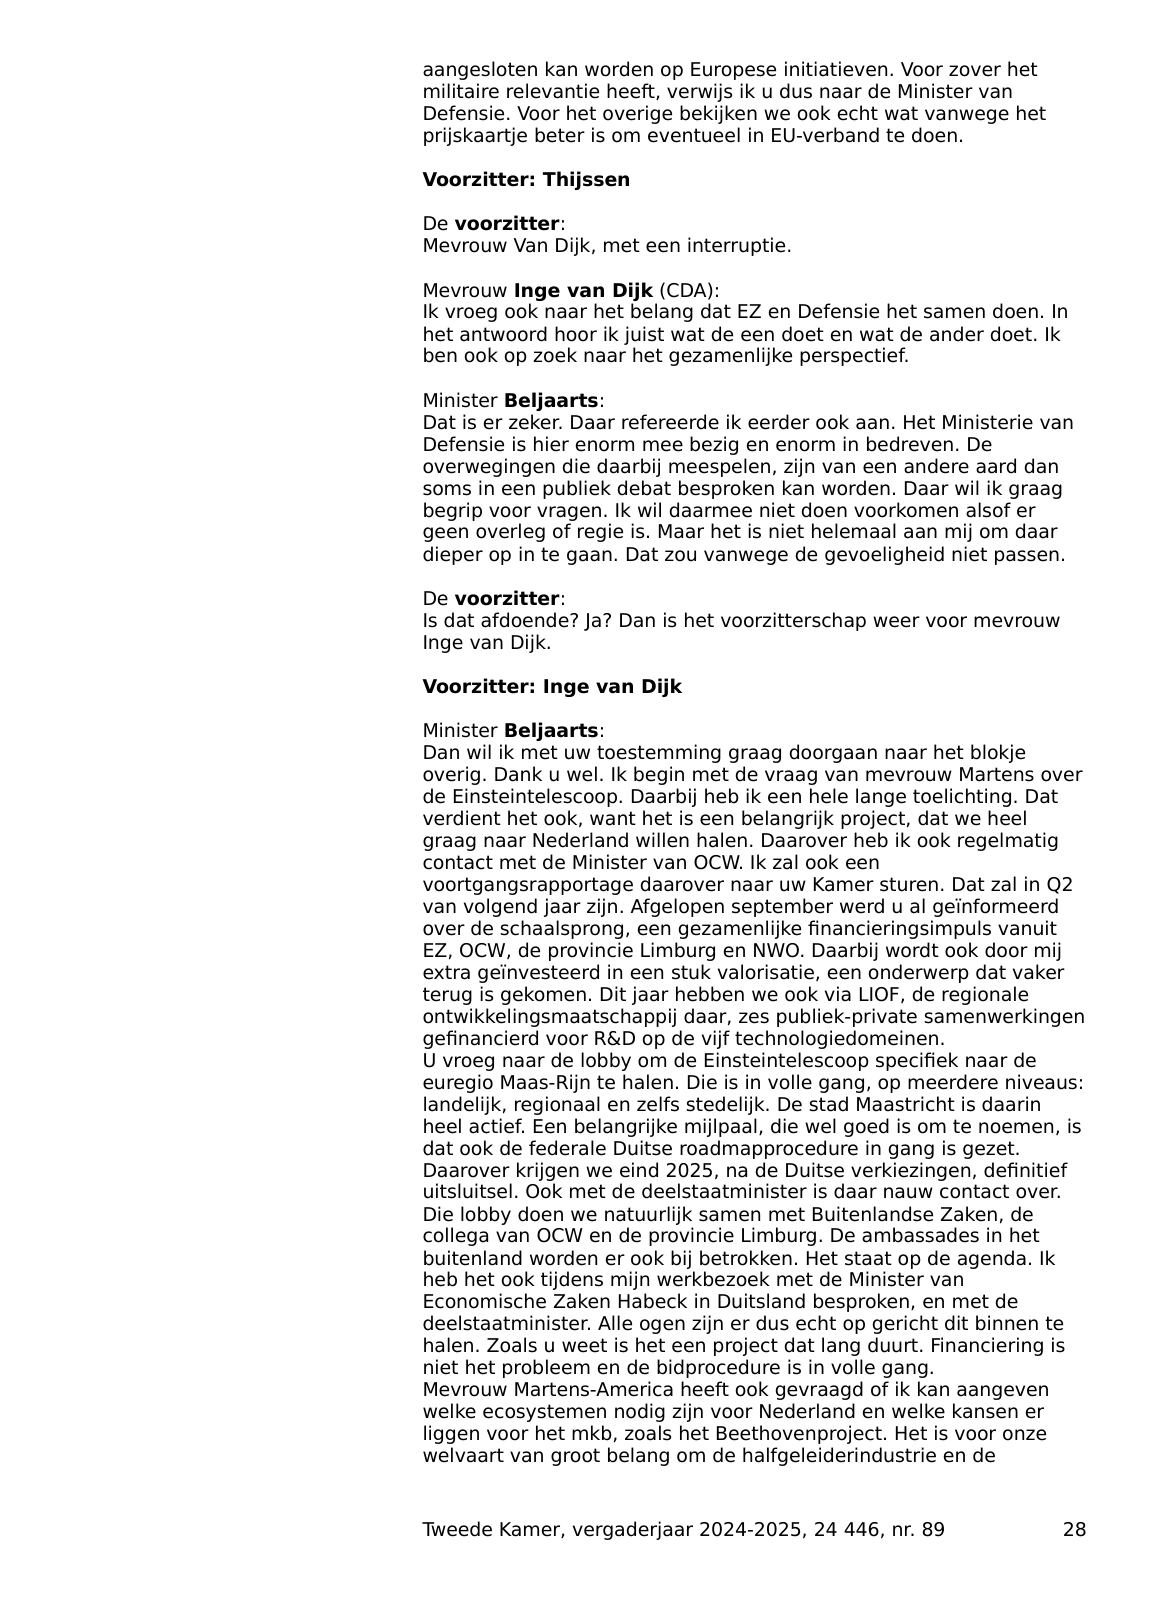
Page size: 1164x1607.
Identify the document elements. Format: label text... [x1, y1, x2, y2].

subtitle Voorzitter: Inge van Dijk [422, 676, 1087, 698]
text aangesloten kan worden op Europese initiatieven. Voor zover het militaire relevantie heeft, verwijs ik u dus naar de Minister van Defensie. Voor het overige bekijken we ook echt wat vanwege het prijskaartje beter is om eventueel in EU-verband te doen. [422, 59, 1087, 147]
text Ik vroeg ook naar het belang dat EZ en Defensie het samen doen. In het antwoord hoor ik juist wat de een doet en wat de ander doet. Ik ben ook op zoek naar het gezamenlijke perspectief. [422, 301, 1087, 367]
text U vroeg naar de lobby om de Einsteintelescoop specifiek naar de euregio Maas-Rijn te halen. Die is in volle gang, op meerdere niveaus: landelijk, regionaal en zelfs stedelijk. De stad Maastricht is daarin heel actief. Een belangrijke mijlpaal, die wel goed is om te noemen, is dat ook de federale Duitse roadmapprocedure in gang is gezet. Daarover krijgen we eind 2025, na de Duitse verkiezingen, definitief uitsluitsel. Ook met de deelstaatminister is daar nauw contact over. Die lobby doen we natuurlijk samen met Buitenlandse Zaken, de collega van OCW en de provincie Limburg. De ambassades in het buitenland worden er ook bij betrokken. Het staat op de agenda. Ik heb het ook tijdens mijn werkbezoek met de Minister van Economische Zaken Habeck in Duitsland besproken, en met de deelstaatminister. Alle ogen zijn er dus echt op gericht dit binnen te halen. Zoals u weet is het een project dat lang duurt. Financiering is niet het probleem en de bidprocedure is in volle gang. [422, 1049, 1087, 1379]
text Dan wil ik met uw toestemming graag doorgaan naar het blokje overig. Dank u wel. Ik begin met de vraag van mevrouw Martens over de Einsteintelescoop. Daarbij heb ik een hele lange toelichting. Dat verdient het ook, want het is een belangrijk project, dat we heel graag naar Nederland willen halen. Daarover heb ik ook regelmatig contact met de Minister van OCW. Ik zal ook een voortgangsrapportage daarover naar uw Kamer sturen. Dat zal in Q2 van volgend jaar zijn. Afgelopen september werd u al geïnformeerd over de schaalsprong, een gezamenlijke financieringsimpuls vanuit EZ, OCW, de provincie Limburg en NWO. Daarbij wordt ook door mij extra geïnvesteerd in een stuk valorisatie, een onderwerp dat vaker terug is gekomen. Dit jaar hebben we ook via LIOF, de regionale ontwikkelingsmaatschappij daar, zes publiek-private samenwerkingen gefinancierd voor R&D op de vijf technologiedomeinen. [422, 742, 1087, 1049]
text Mevrouw Martens-America heeft ook gevraagd of ik kan aangeven welke ecosystemen nodig zijn voor Nederland en welke kansen er liggen voor het mkb, zoals het Beethovenproject. Het is voor onze welvaart van groot belang om de halfgeleiderindustrie en de [422, 1379, 1087, 1467]
text Dat is er zeker. Daar refereerde ik eerder ook aan. Het Ministerie van Defensie is hier enorm mee bezig en enorm in bedreven. De overwegingen die daarbij meespelen, zijn van een andere aard dan soms in een publiek debat besproken kan worden. Daar wil ik graag begrip voor vragen. Ik wil daarmee niet doen voorkomen alsof er geen overleg of regie is. Maar het is niet helemaal aan mij om daar dieper op in te gaan. Dat zou vanwege de gevoeligheid niet passen. [422, 412, 1087, 565]
text Is dat afdoende? Ja? Dan is het voorzitterschap weer voor mevrouw Inge van Dijk. [422, 609, 1087, 653]
text Mevrouw Van Dijk, met een interruptie. [422, 235, 1087, 257]
text De voorzitter: [422, 588, 1087, 609]
subtitle Voorzitter: Thijssen [422, 169, 1087, 191]
text Minister Beljaarts: [422, 720, 1087, 742]
text Mevrouw Inge van Dijk (CDA): [422, 279, 1087, 301]
text Minister Beljaarts: [422, 389, 1087, 412]
text De voorzitter: [422, 213, 1087, 235]
